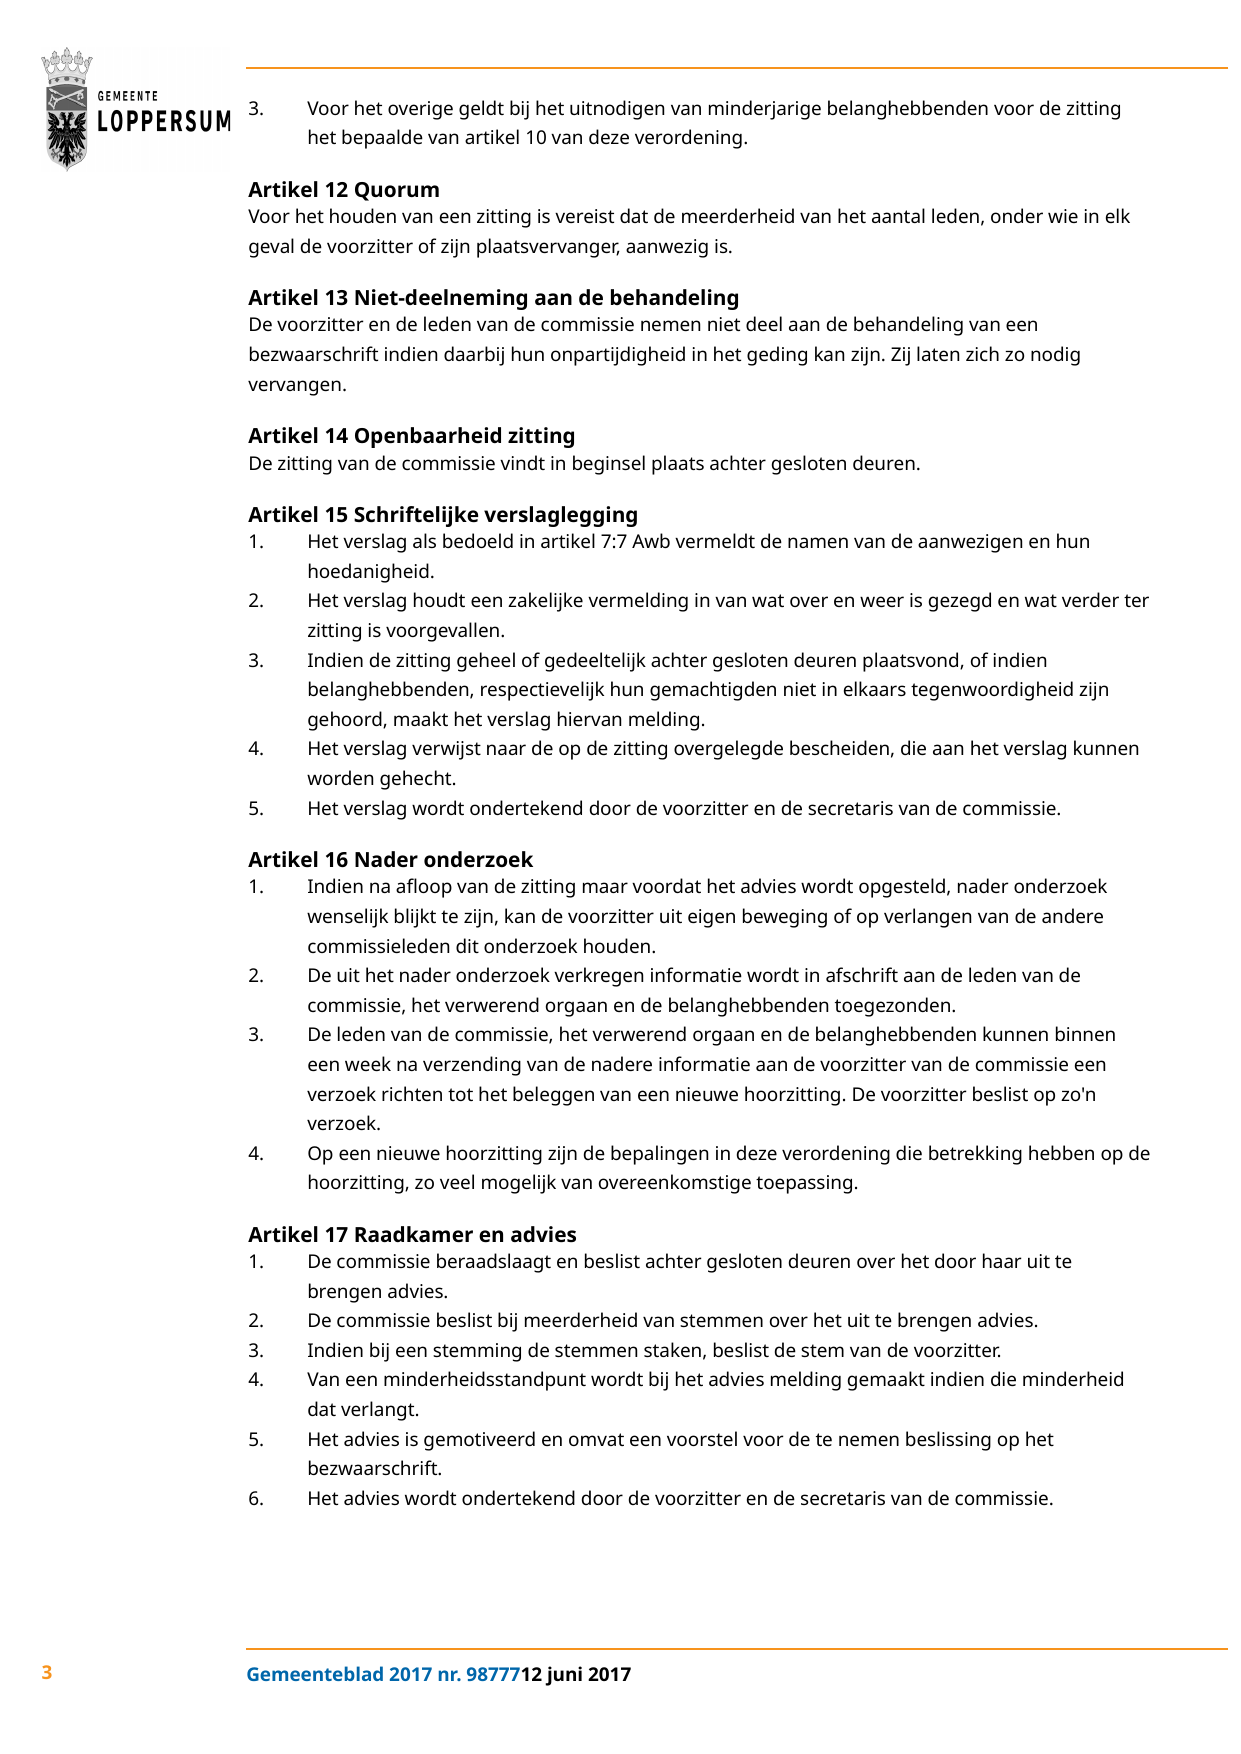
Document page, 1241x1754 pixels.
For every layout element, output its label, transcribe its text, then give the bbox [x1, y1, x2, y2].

picture [41, 47, 231, 172]
list Het verslag wordt ondertekend door de voorzitter en de secretaris van de commissie. [248, 795, 1152, 821]
text Voor het houden van een zitting is vereist dat de meerderheid van het aantal leden, onder wie in elk geval de voorzitter of zijn plaatsvervanger, aanwezig is. [248, 203, 1152, 258]
text Artikel 12 Quorum [248, 175, 1152, 203]
list Het advies is gemotiveerd en omvat een voorstel voor de te nemen beslissing op het bezwaarschrift. [248, 1426, 1152, 1481]
list Het verslag als bedoeld in artikel 7:7 Awb vermeldt de namen van de aanwezigen en hun hoedanigheid. [248, 528, 1152, 584]
list Indien bij een stemming de stemmen staken, beslist de stem van de voorzitter. [248, 1337, 1152, 1363]
list De commissie beslist bij meerderheid van stemmen over het uit te brengen advies. [248, 1307, 1152, 1333]
list Indien na afloop van de zitting maar voordat het advies wordt opgesteld, nader onderzoek wenselijk blijkt te zijn, kan de voorzitter uit eigen beweging of op verlangen van de andere commissieleden dit onderzoek houden. [248, 874, 1152, 958]
list Het verslag verwijst naar de op de zitting overgelegde bescheiden, die aan het verslag kunnen worden gehecht. [248, 736, 1152, 791]
list De commissie beraadslaagt en beslist achter gesloten deuren over het door haar uit te brengen advies. [248, 1248, 1152, 1304]
list Indien de zitting geheel of gedeeltelijk achter gesloten deuren plaatsvond, of indien belanghebbenden, respectievelijk hun gemachtigden niet in elkaars tegenwoordigheid zijn gehoord, maakt het verslag hiervan melding. [248, 647, 1152, 732]
text Artikel 16 Nader onderzoek [248, 845, 1152, 874]
text Artikel 14 Openbaarheid zitting [248, 421, 1152, 450]
text De voorzitter en de leden van de commissie nemen niet deel aan de behandeling van een bezwaarschrift indien daarbij hun onpartijdigheid in het geding kan zijn. Zij laten zich zo nodig vervangen. [248, 312, 1152, 397]
list De leden van de commissie, het verwerend orgaan en de belanghebbenden kunnen binnen een week na verzending van de nadere informatie aan de voorzitter van de commissie een verzoek richten tot het beleggen van een nieuwe hoorzitting. De voorzitter beslist op zo'n verzoek. [248, 1022, 1152, 1136]
text Artikel 17 Raadkamer en advies [248, 1220, 1152, 1248]
text Artikel 15 Schriftelijke verslaglegging [248, 500, 1152, 528]
list Voor het overige geldt bij het uitnodigen van minderjarige belanghebbenden voor de zitting het bepaalde van artikel 10 van deze verordening. [248, 95, 1152, 150]
list Van een minderheidsstandpunt wordt bij het advies melding gemaakt indien die minderheid dat verlangt. [248, 1367, 1152, 1422]
text De zitting van de commissie vindt in beginsel plaats achter gesloten deuren. [248, 450, 1152, 475]
list Het verslag houdt een zakelijke vermelding in van wat over en weer is gezegd en wat verder ter zitting is voorgevallen. [248, 588, 1152, 643]
list Het advies wordt ondertekend door de voorzitter en de secretaris van de commissie. [248, 1485, 1152, 1511]
list Op een nieuwe hoorzitting zijn de bepalingen in deze verordening die betrekking hebben op de hoorzitting, zo veel mogelijk van overeenkomstige toepassing. [248, 1140, 1152, 1195]
text Artikel 13 Niet-deelneming aan de behandeling [248, 283, 1152, 312]
list De uit het nader onderzoek verkregen informatie wordt in afschrift aan de leden van de commissie, het verwerend orgaan en de belanghebbenden toegezonden. [248, 962, 1152, 1018]
